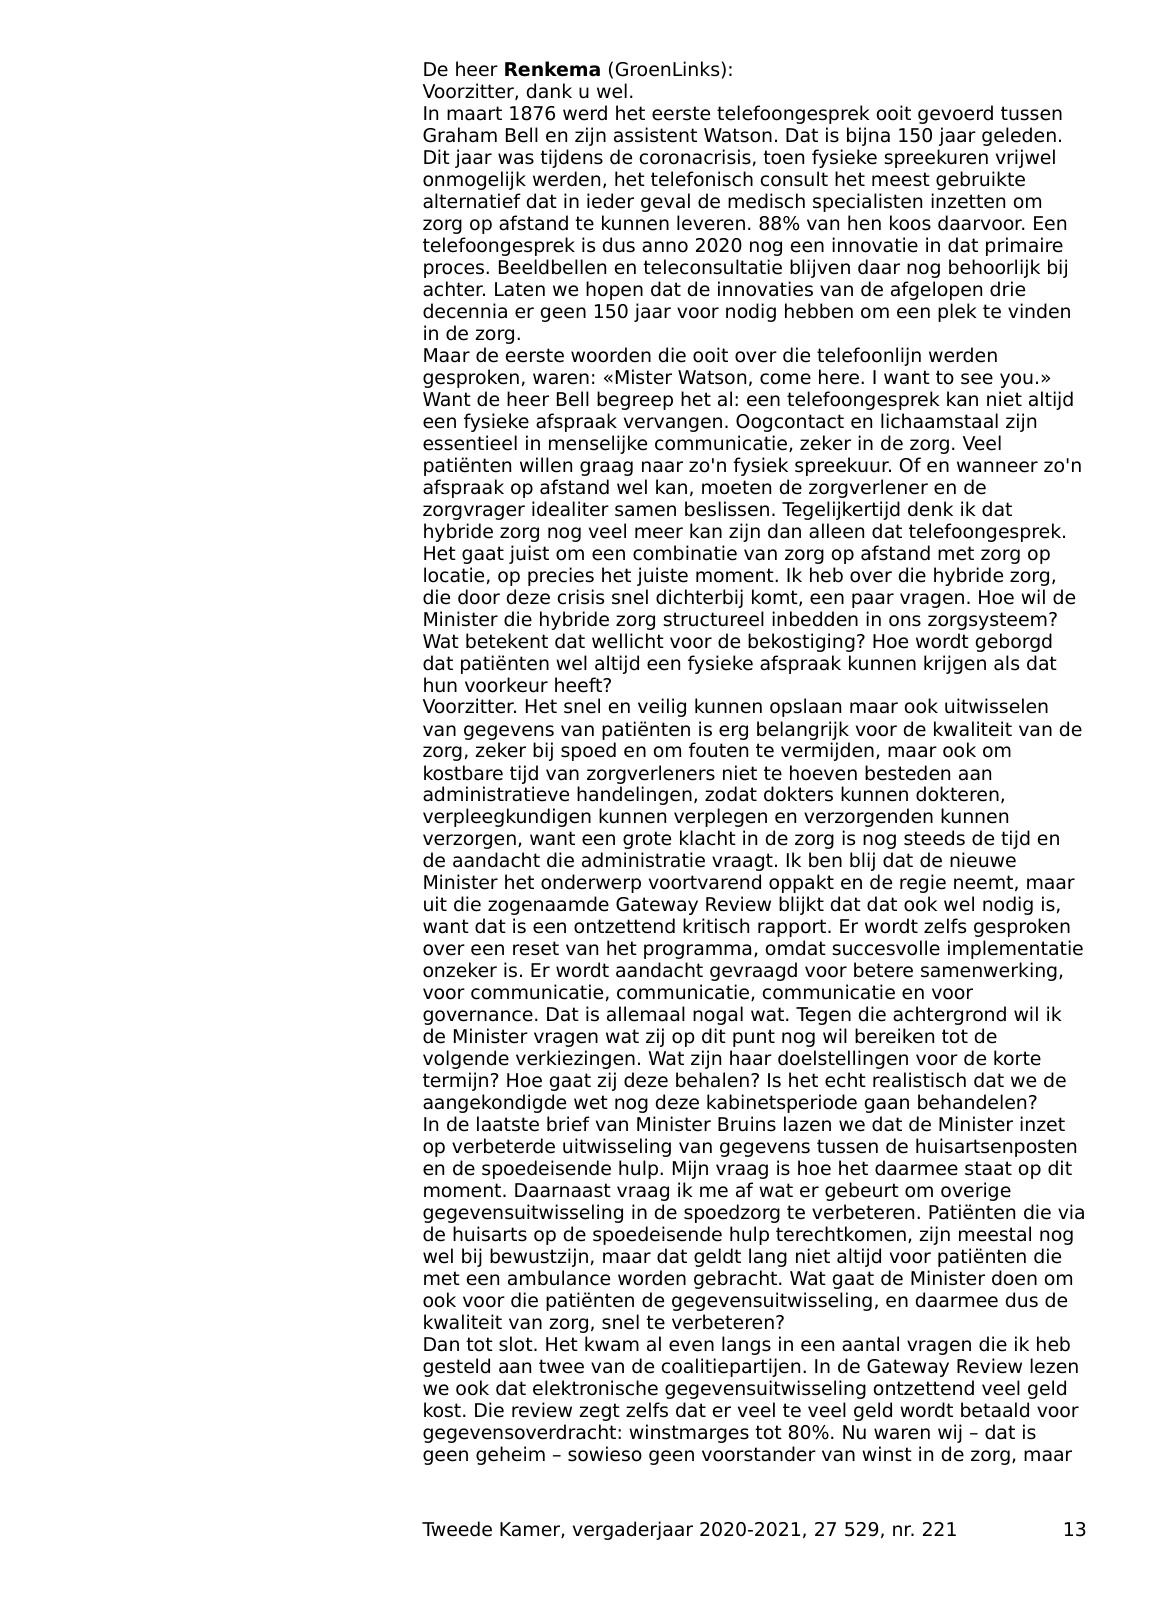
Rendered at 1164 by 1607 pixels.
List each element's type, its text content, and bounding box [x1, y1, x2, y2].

text Maar de eerste woorden die ooit over die telefoonlijn werden gesproken, waren: «Mister Watson, come here. I want to see you.» Want de heer Bell begreep het al: een telefoongesprek kan niet altijd een fysieke afspraak vervangen. Oogcontact en lichaamstaal zijn essentieel in menselijke communicatie, zeker in de zorg. Veel patiënten willen graag naar zo'n fysiek spreekuur. Of en wanneer zo'n afspraak op afstand wel kan, moeten de zorgverlener en de zorgvrager idealiter samen beslissen. Tegelijkertijd denk ik dat hybride zorg nog veel meer kan zijn dan alleen dat telefoongesprek. Het gaat juist om een combinatie van zorg op afstand met zorg op locatie, op precies het juiste moment. Ik heb over die hybride zorg, die door deze crisis snel dichterbij komt, een paar vragen. Hoe wil de Minister die hybride zorg structureel inbedden in ons zorgsysteem? Wat betekent dat wellicht voor de bekostiging? Hoe wordt geborgd dat patiënten wel altijd een fysieke afspraak kunnen krijgen als dat hun voorkeur heeft? [422, 345, 1087, 696]
text Dan tot slot. Het kwam al even langs in een aantal vragen die ik heb gesteld aan twee van de coalitiepartijen. In de Gateway Review lezen we ook dat elektronische gegevensuitwisseling ontzettend veel geld kost. Die review zegt zelfs dat er veel te veel geld wordt betaald voor gegevensoverdracht: winstmarges tot 80%. Nu waren wij – dat is geen geheim – sowieso geen voorstander van winst in de zorg, maar [422, 1334, 1087, 1466]
text De heer Renkema (GroenLinks): [422, 59, 1087, 81]
text In maart 1876 werd het eerste telefoongesprek ooit gevoerd tussen Graham Bell en zijn assistent Watson. Dat is bijna 150 jaar geleden. Dit jaar was tijdens de coronacrisis, toen fysieke spreekuren vrijwel onmogelijk werden, het telefonisch consult het meest gebruikte alternatief dat in ieder geval de medisch specialisten inzetten om zorg op afstand te kunnen leveren. 88% van hen koos daarvoor. Een telefoongesprek is dus anno 2020 nog een innovatie in dat primaire proces. Beeldbellen en teleconsultatie blijven daar nog behoorlijk bij achter. Laten we hopen dat de innovaties van de afgelopen drie decennia er geen 150 jaar voor nodig hebben om een plek te vinden in de zorg. [422, 103, 1087, 345]
text Voorzitter. Het snel en veilig kunnen opslaan maar ook uitwisselen van gegevens van patiënten is erg belangrijk voor de kwaliteit van de zorg, zeker bij spoed en om fouten te vermijden, maar ook om kostbare tijd van zorgverleners niet te hoeven besteden aan administratieve handelingen, zodat dokters kunnen dokteren, verpleegkundigen kunnen verplegen en verzorgenden kunnen verzorgen, want een grote klacht in de zorg is nog steeds de tijd en de aandacht die administratie vraagt. Ik ben blij dat de nieuwe Minister het onderwerp voortvarend oppakt en de regie neemt, maar uit die zogenaamde Gateway Review blijkt dat dat ook wel nodig is, want dat is een ontzettend kritisch rapport. Er wordt zelfs gesproken over een reset van het programma, omdat succesvolle implementatie onzeker is. Er wordt aandacht gevraagd voor betere samenwerking, voor communicatie, communicatie, communicatie en voor governance. Dat is allemaal nogal wat. Tegen die achtergrond wil ik de Minister vragen wat zij op dit punt nog wil bereiken tot de volgende verkiezingen. Wat zijn haar doelstellingen voor de korte termijn? Hoe gaat zij deze behalen? Is het echt realistisch dat we de aangekondigde wet nog deze kabinetsperiode gaan behandelen? [422, 696, 1087, 1114]
text Voorzitter, dank u wel. [422, 81, 1087, 103]
text In de laatste brief van Minister Bruins lazen we dat de Minister inzet op verbeterde uitwisseling van gegevens tussen de huisartsenposten en de spoedeisende hulp. Mijn vraag is hoe het daarmee staat op dit moment. Daarnaast vraag ik me af wat er gebeurt om overige gegevensuitwisseling in de spoedzorg te verbeteren. Patiënten die via de huisarts op de spoedeisende hulp terechtkomen, zijn meestal nog wel bij bewustzijn, maar dat geldt lang niet altijd voor patiënten die met een ambulance worden gebracht. Wat gaat de Minister doen om ook voor die patiënten de gegevensuitwisseling, en daarmee dus de kwaliteit van zorg, snel te verbeteren? [422, 1114, 1087, 1334]
